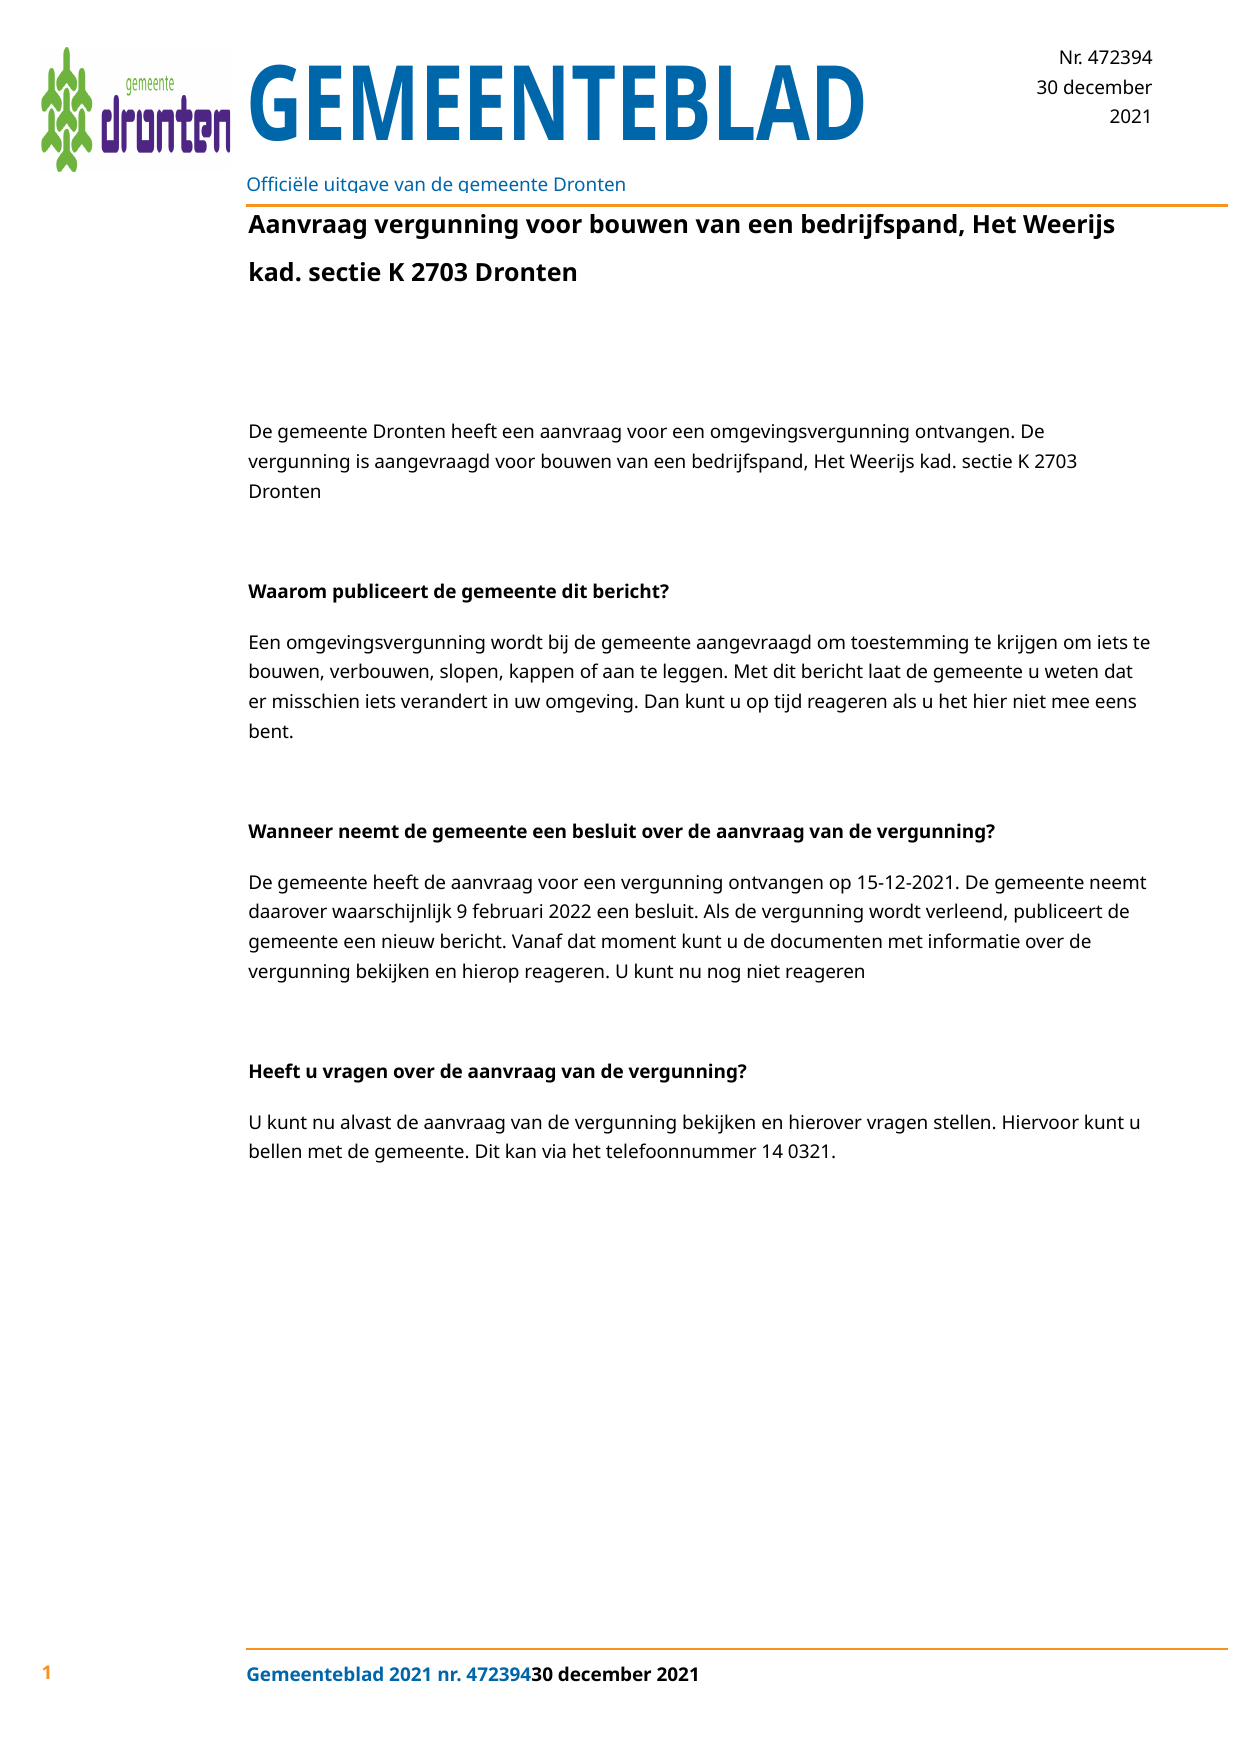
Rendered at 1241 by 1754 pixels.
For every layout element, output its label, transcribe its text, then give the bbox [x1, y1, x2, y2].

text Heeft u vragen over de aanvraag van de vergunning? [248, 1059, 1152, 1084]
text Waarom publiceert de gemeente dit bericht? [248, 579, 1152, 604]
text Aanvraag vergunning voor bouwen van een bedrijfspand, Het Weerijs kad. sectie K 2703 Dronten [248, 207, 1152, 288]
text De gemeente Dronten heeft een aanvraag voor een omgevingsvergunning ontvangen. De vergunning is aangevraagd voor bouwen van een bedrijfspand, Het Weerijs kad. sectie K 2703 Dronten [248, 419, 1152, 504]
text Wanneer neemt de gemeente een besluit over de aanvraag van de vergunning? [248, 819, 1152, 844]
picture [41, 47, 231, 172]
text De gemeente heeft de aanvraag voor een vergunning ontvangen op 15-12-2021. De gemeente neemt daarover waarschijnlijk 9 februari 2022 een besluit. Als de vergunning wordt verleend, publiceert de gemeente een nieuw bericht. Vanaf dat moment kunt u de documenten met informatie over de vergunning bekijken en hierop reageren. U kunt nu nog niet reageren [248, 869, 1152, 984]
text U kunt nu alvast de aanvraag van de vergunning bekijken en hierover vragen stellen. Hiervoor kunt u bellen met de gemeente. Dit kan via het telefoonnummer 14 0321. [248, 1109, 1152, 1164]
text Een omgevingsvergunning wordt bij de gemeente aangevraagd om toestemming te krijgen om iets te bouwen, verbouwen, slopen, kappen of aan te leggen. Met dit bericht laat de gemeente u weten dat er misschien iets verandert in uw omgeving. Dan kunt u op tijd reageren als u het hier niet mee eens bent. [248, 629, 1152, 744]
